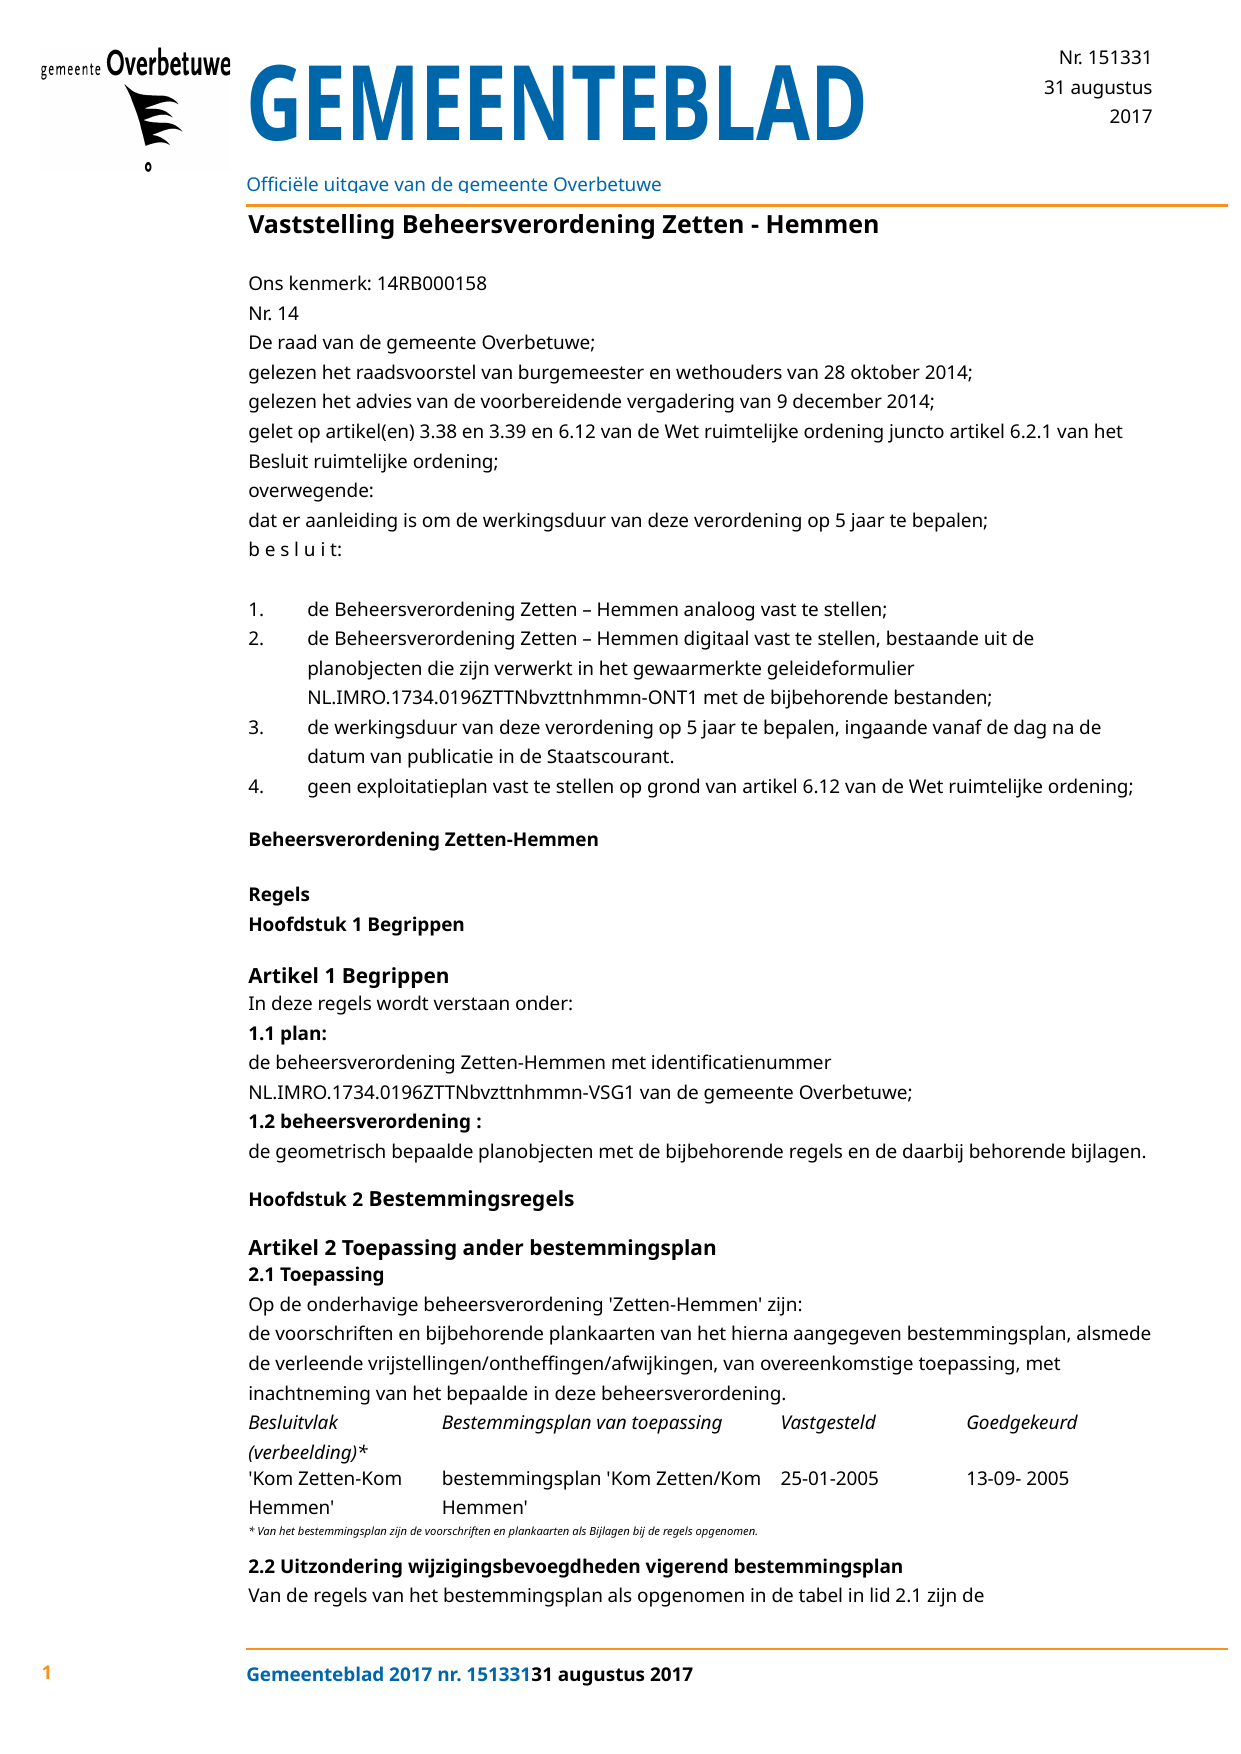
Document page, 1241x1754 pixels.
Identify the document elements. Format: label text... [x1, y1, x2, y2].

text Nr. 14 [248, 300, 1152, 326]
table_cell bestemmingsplan 'Kom Zetten/Kom Hemmen' [442, 1465, 780, 1520]
text Artikel 1 Begrippen [248, 962, 1152, 990]
text dat er aanleiding is om de werkingsduur van deze verordening op 5 jaar te bepalen; [248, 507, 1152, 533]
text gelezen het advies van de voorbereidende vergadering van 9 december 2014; [248, 389, 1152, 414]
text b e s l u i t: [248, 537, 1152, 562]
text Beheersverordening Zetten-Hemmen [248, 824, 1152, 852]
text In deze regels wordt verstaan onder: [248, 990, 1152, 1016]
text de beheersverordening Zetten-Hemmen met identificatienummer NL.IMRO.1734.0196ZTTNbvzttnhmmn-VSG1 van de gemeente Overbetuwe; [248, 1049, 1152, 1104]
text * Van het bestemmingsplan zijn de voorschriften en plankaarten als Bijlagen bij de regels opgenomen. [248, 1523, 1152, 1549]
text Artikel 2 Toepassing ander bestemmingsplan [248, 1233, 1152, 1261]
table_header Goedgekeurd [966, 1409, 1152, 1465]
text de geometrisch bepaalde planobjecten met de bijbehorende regels en de daarbij behorende bijlagen. [248, 1138, 1152, 1164]
text Op de onderhavige beheersverordening 'Zetten-Hemmen' zijn: [248, 1291, 1152, 1317]
table_header Bestemmingsplan van toepassing [442, 1409, 780, 1465]
list geen exploitatieplan vast te stellen op grond van artikel 6.12 van de Wet ruimtelijke ordening; [248, 773, 1152, 799]
text de voorschriften en bijbehorende plankaarten van het hierna aangegeven bestemmingsplan, alsmede de verleende vrijstellingen/ontheffingen/afwijkingen, van overeenkomstige toepassing, met inachtneming van het bepaalde in deze beheersverordening. [248, 1321, 1152, 1405]
list de Beheersverordening Zetten – Hemmen analoog vast te stellen; [248, 596, 1152, 621]
text Ons kenmerk: 14RB000158 [248, 270, 1152, 296]
text Van de regels van het bestemmingsplan als opgenomen in de tabel in lid 2.1 zijn de [248, 1582, 1152, 1608]
text 2.1 Toepassing [248, 1261, 1152, 1287]
picture [41, 47, 231, 172]
text Regels [248, 882, 1152, 907]
text 1.1 plan: [248, 1020, 1152, 1045]
table_cell 'Kom Zetten-Kom Hemmen' [248, 1465, 442, 1520]
table_cell 25-01-2005 [780, 1465, 966, 1520]
text 1.2 beheersverordening : [248, 1108, 1152, 1134]
table_cell 13-09- 2005 [966, 1465, 1152, 1520]
list de Beheersverordening Zetten – Hemmen digitaal vast te stellen, bestaande uit de planobjecten die zijn verwerkt in het gewaarmerkte geleideformulier NL.IMRO.1734.0196ZTTNbvzttnhmmn-ONT1 met de bijbehorende bestanden; [248, 625, 1152, 710]
text Hoofdstuk 1 Begrippen [248, 911, 1152, 937]
table_header Vastgesteld [780, 1409, 966, 1465]
list de werkingsduur van deze verordening op 5 jaar te bepalen, ingaande vanaf de dag na de datum van publicatie in de Staatscourant. [248, 714, 1152, 769]
table_header Besluitvlak (verbeelding)* [248, 1409, 442, 1465]
text gelezen het raadsvoorstel van burgemeester en wethouders van 28 oktober 2014; [248, 359, 1152, 385]
text overwegende: [248, 477, 1152, 503]
text Vaststelling Beheersverordening Zetten - Hemmen [248, 207, 1152, 241]
text Hoofdstuk 2 Bestemmingsregels [248, 1184, 1152, 1212]
text 2.2 Uitzondering wijzigingsbevoegdheden vigerend bestemmingsplan [248, 1553, 1152, 1578]
text gelet op artikel(en) 3.38 en 3.39 en 6.12 van de Wet ruimtelijke ordening juncto artikel 6.2.1 van het Besluit ruimtelijke ordening; [248, 418, 1152, 473]
text De raad van de gemeente Overbetuwe; [248, 329, 1152, 355]
